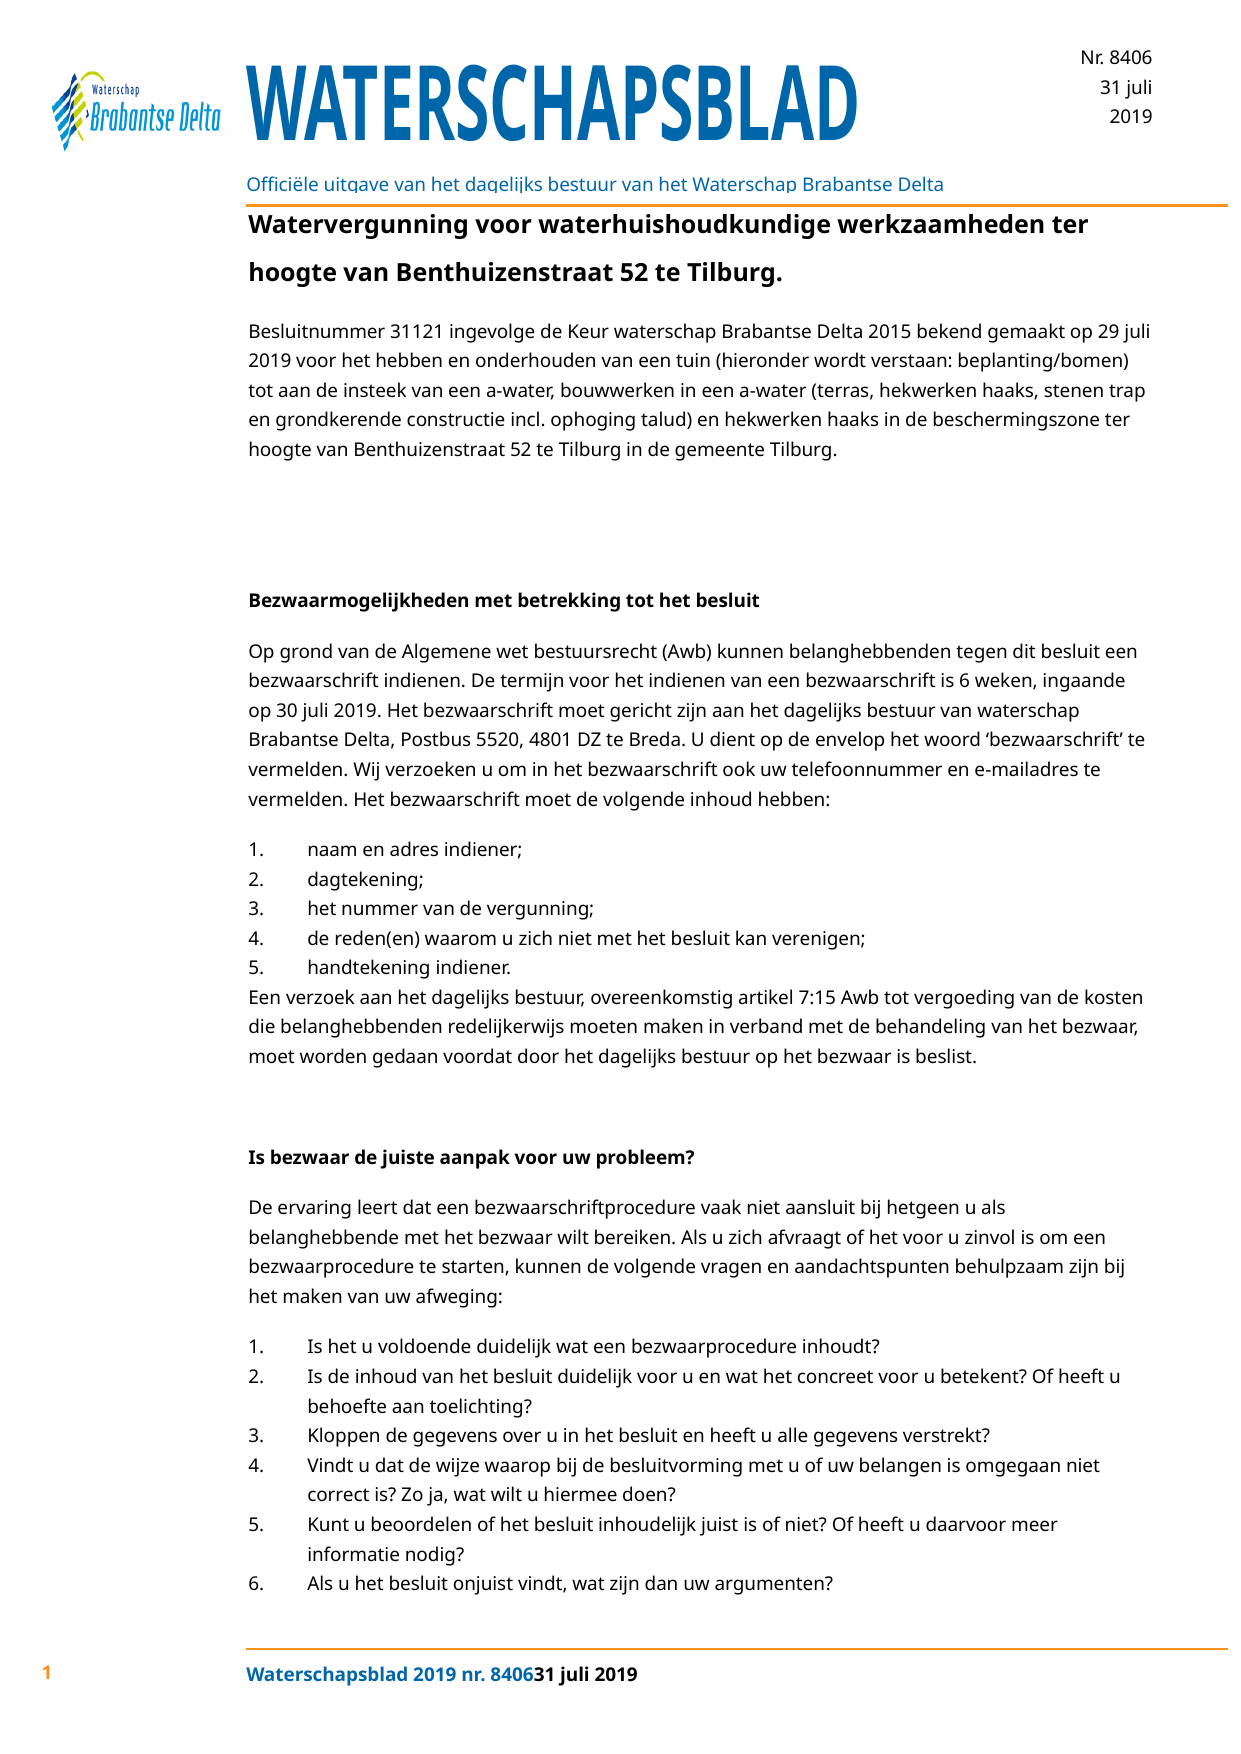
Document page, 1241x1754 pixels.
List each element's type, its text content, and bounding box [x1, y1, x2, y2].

list dagtekening; [248, 866, 1152, 892]
text Op grond van de Algemene wet bestuursrecht (Awb) kunnen belanghebbenden tegen dit besluit een bezwaarschrift indienen. De termijn voor het indienen van een bezwaarschrift is 6 weken, ingaande op 30 juli 2019. Het bezwaarschrift moet gericht zijn aan het dagelijks bestuur van waterschap Brabantse Delta, Postbus 5520, 4801 DZ te Breda. U dient op de envelop het woord ‘bezwaarschrift’ te vermelden. Wij verzoeken u om in het bezwaarschrift ook uw telefoonnummer en e‑mailadres te vermelden. Het bezwaarschrift moet de volgende inhoud hebben: [248, 638, 1152, 812]
list Kloppen de gegevens over u in het besluit en heeft u alle gegevens verstrekt? [248, 1422, 1152, 1448]
list Is het u voldoende duidelijk wat een bezwaarprocedure inhoudt? [248, 1334, 1152, 1359]
list naam en adres indiener; [248, 836, 1152, 862]
list handtekening indiener. [248, 954, 1152, 980]
list het nummer van de vergunning; [248, 895, 1152, 921]
list de reden(en) waarom u zich niet met het besluit kan verenigen; [248, 925, 1152, 951]
picture [41, 47, 231, 172]
list Vindt u dat de wijze waarop bij de besluitvorming met u of uw belangen is omgegaan niet correct is? Zo ja, wat wilt u hiermee doen? [248, 1452, 1152, 1507]
text Bezwaarmogelijkheden met betrekking tot het besluit [248, 587, 1152, 613]
text Is bezwaar de juiste aanpak voor uw probleem? [248, 1144, 1152, 1170]
text De ervaring leert dat een bezwaarschriftprocedure vaak niet aansluit bij hetgeen u als belanghebbende met het bezwaar wilt bereiken. Als u zich afvraagt of het voor u zinvol is om een bezwaarprocedure te starten, kunnen de volgende vragen en aandachtspunten behulpzaam zijn bij het maken van uw afweging: [248, 1194, 1152, 1309]
list Is de inhoud van het besluit duidelijk voor u en wat het concreet voor u betekent? Of heeft u behoefte aan toelichting? [248, 1363, 1152, 1419]
text Besluitnummer 31121 ingevolge de Keur waterschap Brabantse Delta 2015 bekend gemaakt op 29 juli 2019 voor het hebben en onderhouden van een tuin (hieronder wordt verstaan: beplanting/bomen) tot aan de insteek van een a-water, bouwwerken in een a-water (terras, hekwerken haaks, stenen trap en grondkerende constructie incl. ophoging talud) en hekwerken haaks in de beschermingszone ter hoogte van Benthuizenstraat 52 te Tilburg in de gemeente Tilburg. [248, 318, 1152, 462]
text Watervergunning voor waterhuishoudkundige werkzaamheden ter hoogte van Benthuizenstraat 52 te Tilburg. [248, 207, 1152, 288]
list Als u het besluit onjuist vindt, wat zijn dan uw argumenten? [248, 1570, 1152, 1596]
list Kunt u beoordelen of het besluit inhoudelijk juist is of niet? Of heeft u daarvoor meer informatie nodig? [248, 1511, 1152, 1567]
text Een verzoek aan het dagelijks bestuur, overeenkomstig artikel 7:15 Awb tot vergoeding van de kosten die belanghebbenden redelijkerwijs moeten maken in verband met de behandeling van het bezwaar, moet worden gedaan voordat door het dagelijks bestuur op het bezwaar is beslist. [248, 984, 1152, 1069]
